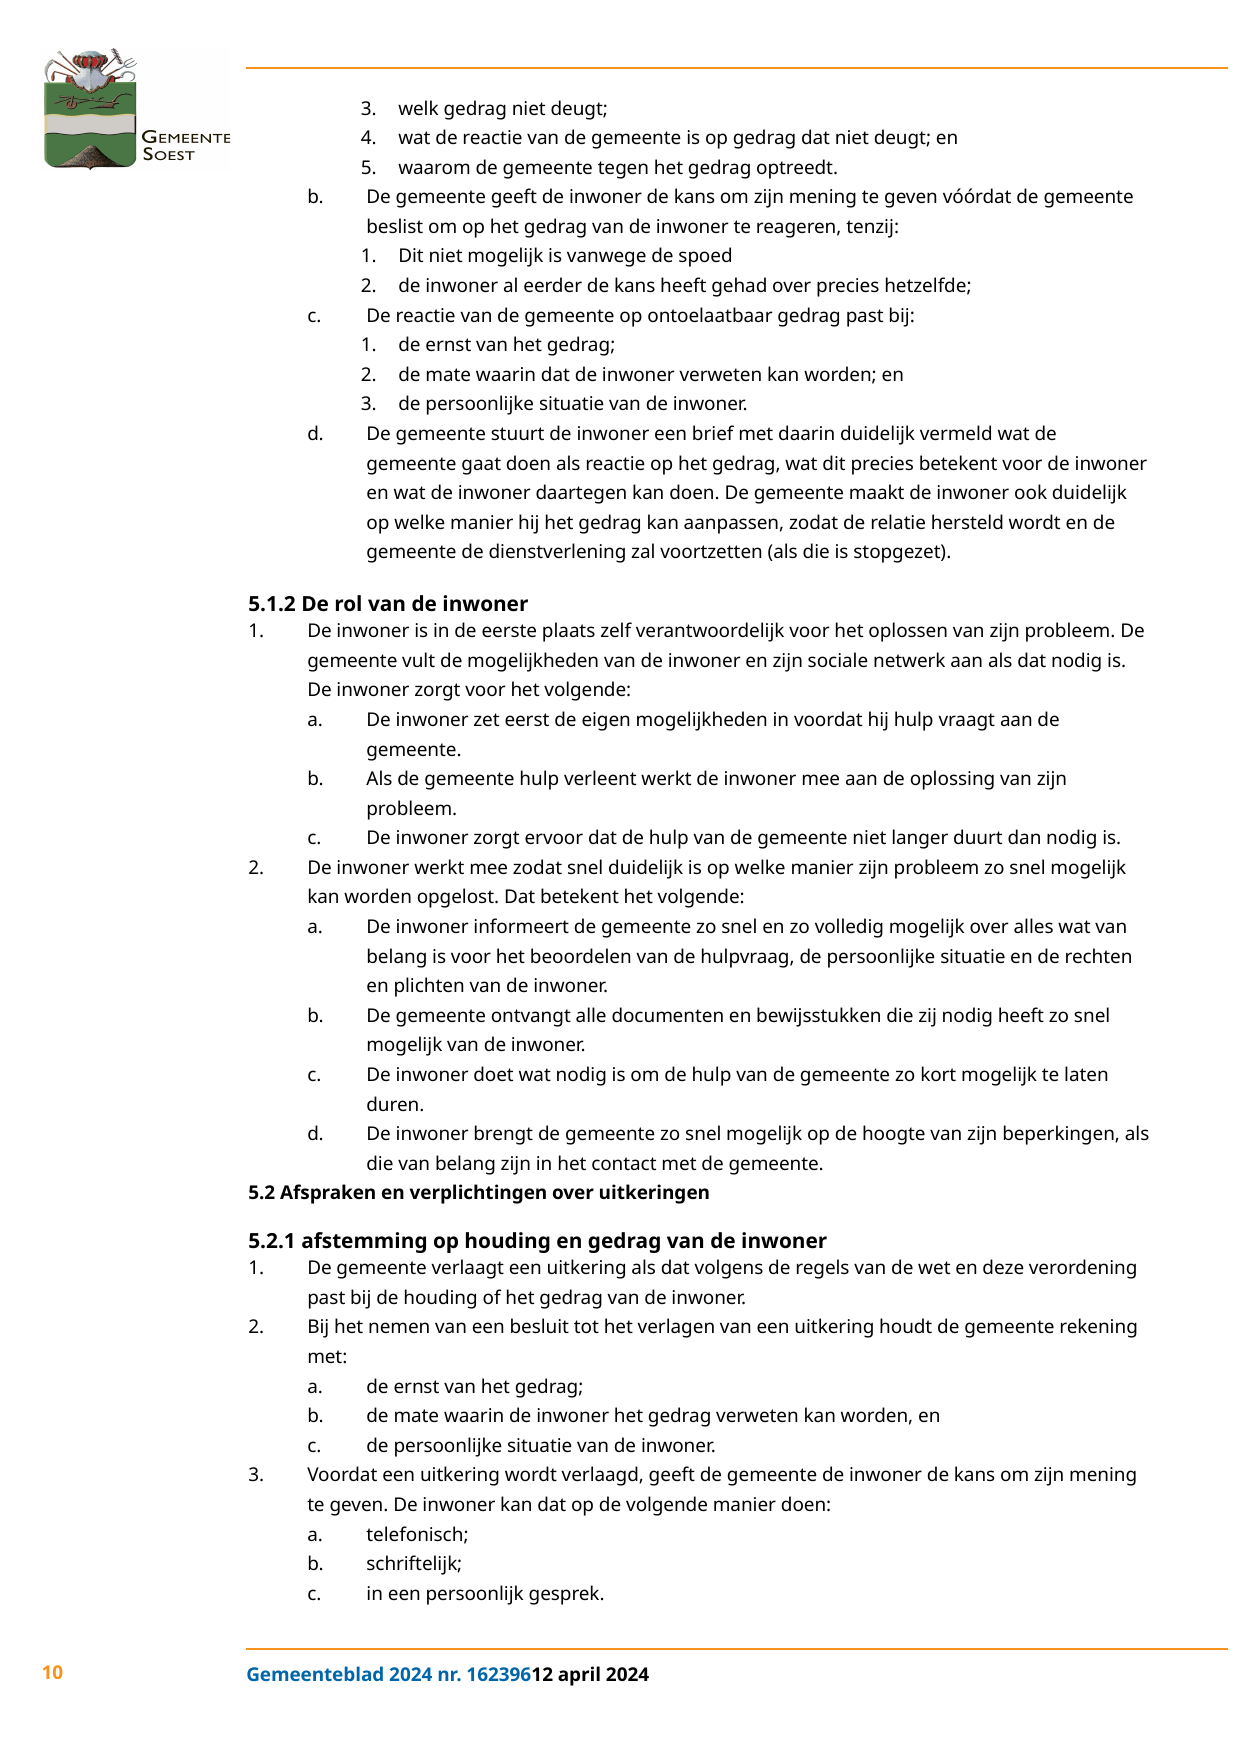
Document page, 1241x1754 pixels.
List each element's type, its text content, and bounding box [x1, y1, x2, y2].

list De inwoner brengt de gemeente zo snel mogelijk op de hoogte van zijn beperkingen, als die van belang zijn in het contact met de gemeente. [307, 1120, 1152, 1176]
list De gemeente verlaagt een uitkering als dat volgens de regels van de wet en deze verordening past bij de houding of het gedrag van de inwoner. [248, 1254, 1152, 1310]
list Dit niet mogelijk is vanwege de spoed [361, 243, 1152, 268]
list de mate waarin de inwoner het gedrag verweten kan worden, en [307, 1402, 1152, 1428]
text 5.1.2 De rol van de inwoner [248, 589, 1152, 617]
list De inwoner zet eerst de eigen mogelijkheden in voordat hij hulp vraagt aan de gemeente. [307, 706, 1152, 761]
list de ernst van het gedrag; [307, 1373, 1152, 1398]
list De inwoner zorgt ervoor dat de hulp van de gemeente niet langer duurt dan nodig is. [307, 824, 1152, 850]
list De inwoner doet wat nodig is om de hulp van de gemeente zo kort mogelijk te laten duren. [307, 1061, 1152, 1116]
list welk gedrag niet deugt; [361, 95, 1152, 121]
list Bij het nemen van een besluit tot het verlagen van een uitkering houdt de gemeente rekening met: [248, 1314, 1152, 1369]
list in een persoonlijk gesprek. [307, 1580, 1152, 1606]
list De gemeente geeft de inwoner de kans om zijn mening te geven vóórdat de gemeente beslist om op het gedrag van de inwoner te reageren, tenzij: [307, 183, 1152, 239]
list Voordat een uitkering wordt verlaagd, geeft de gemeente de inwoner de kans om zijn mening te geven. De inwoner kan dat op de volgende manier doen: [248, 1462, 1152, 1517]
text 5.2.1 afstemming op houding en gedrag van de inwoner [248, 1226, 1152, 1254]
list de persoonlijke situatie van de inwoner. [361, 391, 1152, 416]
list de ernst van het gedrag; [361, 331, 1152, 357]
list de inwoner al eerder de kans heeft gehad over precies hetzelfde; [361, 272, 1152, 298]
list De inwoner informeert de gemeente zo snel en zo volledig mogelijk over alles wat van belang is voor het beoordelen van de hulpvraag, de persoonlijke situatie en de rechten en plichten van de inwoner. [307, 913, 1152, 998]
list telefonisch; [307, 1521, 1152, 1546]
list wat de reactie van de gemeente is op gedrag dat niet deugt; en [361, 124, 1152, 150]
list Als de gemeente hulp verleent werkt de inwoner mee aan de oplossing van zijn probleem. [307, 765, 1152, 821]
list de mate waarin dat de inwoner verweten kan worden; en [361, 361, 1152, 387]
text 5.2 Afspraken en verplichtingen over uitkeringen [248, 1179, 1152, 1205]
list De gemeente stuurt de inwoner een brief met daarin duidelijk vermeld wat de gemeente gaat doen als reactie op het gedrag, wat dit precies betekent voor de inwoner en wat de inwoner daartegen kan doen. De gemeente maakt de inwoner ook duidelijk op welke manier hij het gedrag kan aanpassen, zodat de relatie hersteld wordt en de gemeente de dienstverlening zal voortzetten (als die is stopgezet). [307, 420, 1152, 564]
list waarom de gemeente tegen het gedrag optreedt. [361, 154, 1152, 180]
list De inwoner werkt mee zodat snel duidelijk is op welke manier zijn probleem zo snel mogelijk kan worden opgelost. Dat betekent het volgende: [248, 854, 1152, 909]
list de persoonlijke situatie van de inwoner. [307, 1432, 1152, 1458]
list schriftelijk; [307, 1550, 1152, 1576]
list De reactie van de gemeente op ontoelaatbaar gedrag past bij: [307, 302, 1152, 328]
picture [41, 47, 231, 172]
list De inwoner is in de eerste plaats zelf verantwoordelijk voor het oplossen van zijn probleem. De gemeente vult de mogelijkheden van de inwoner en zijn sociale netwerk aan als dat nodig is. De inwoner zorgt voor het volgende: [248, 617, 1152, 702]
list De gemeente ontvangt alle documenten en bewijsstukken die zij nodig heeft zo snel mogelijk van de inwoner. [307, 1002, 1152, 1057]
